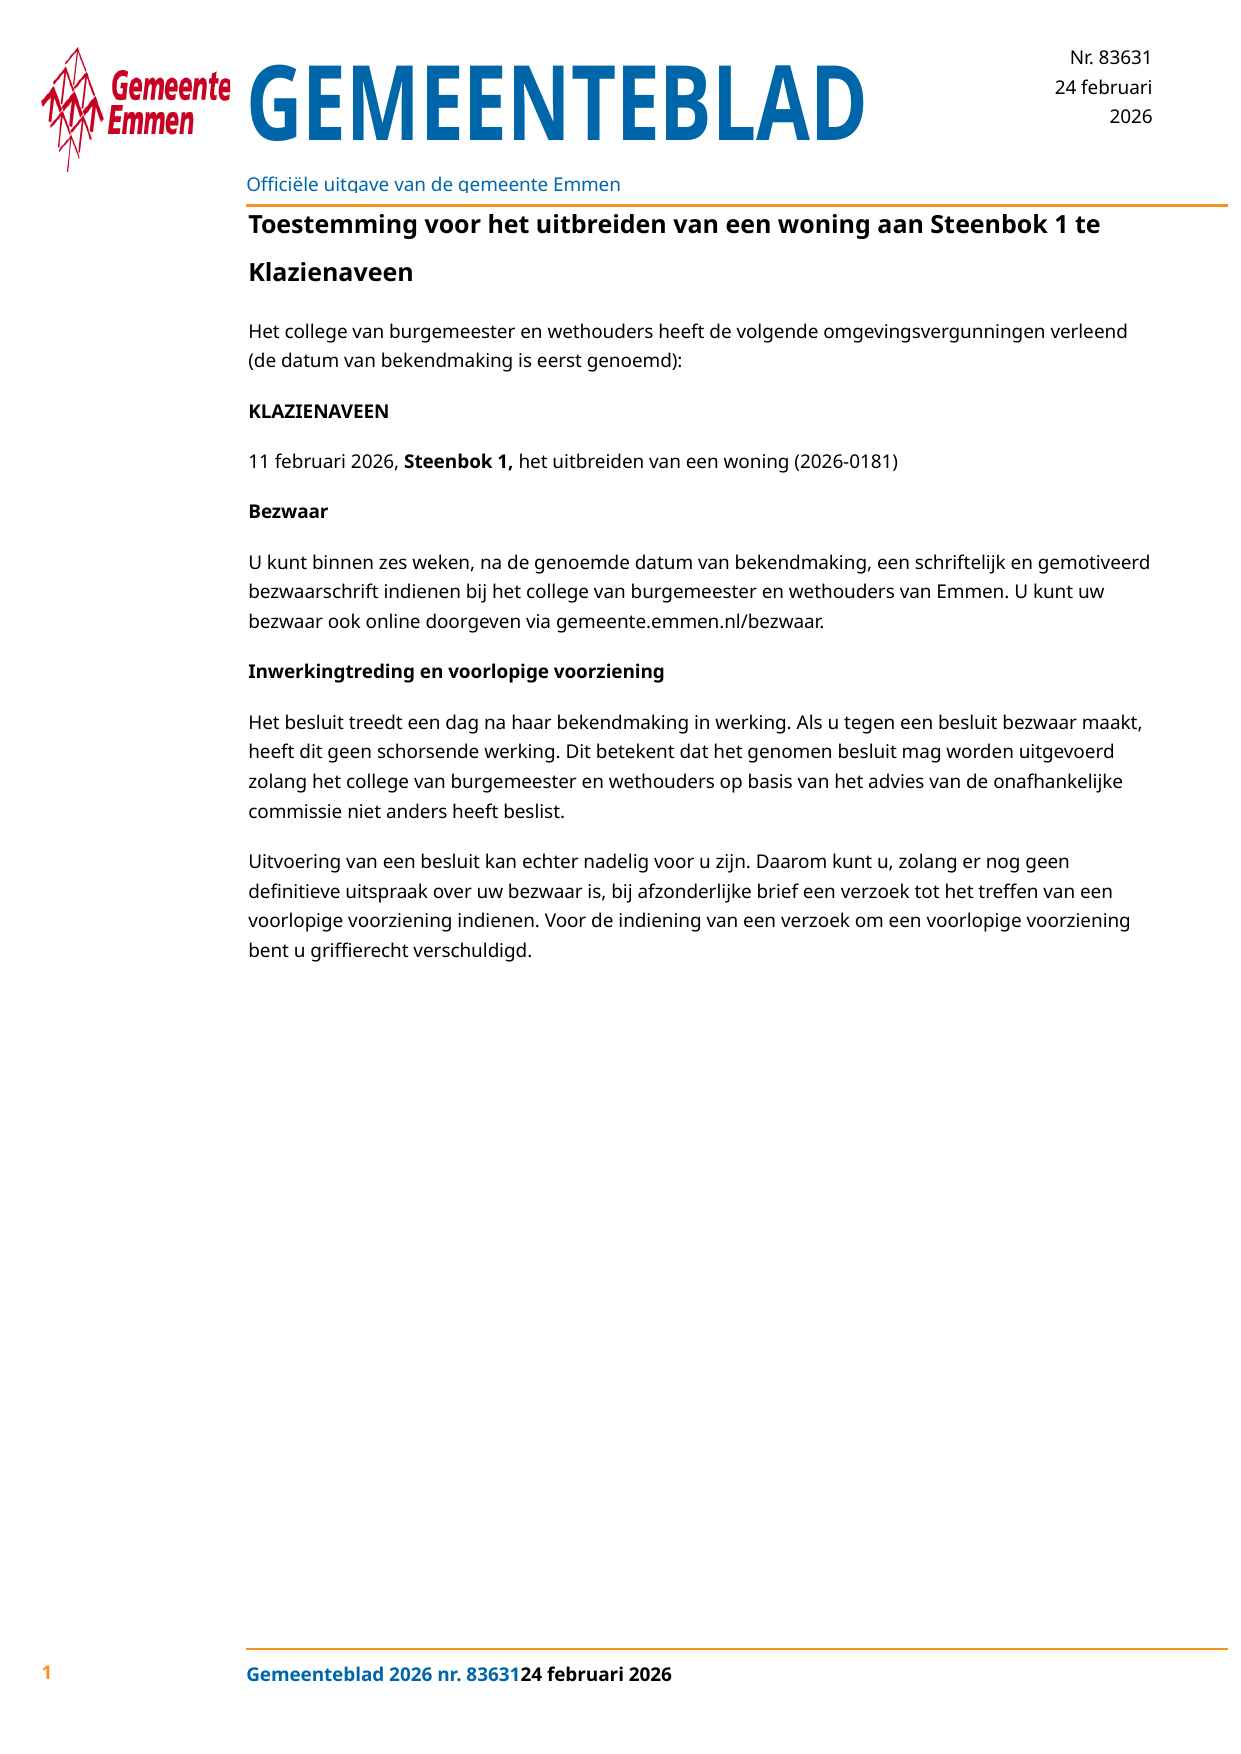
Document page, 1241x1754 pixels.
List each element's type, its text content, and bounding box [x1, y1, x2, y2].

text Inwerkingtreding en voorlopige voorziening [248, 659, 1152, 684]
picture [41, 47, 231, 172]
text Uitvoering van een besluit kan echter nadelig voor u zijn. Daarom kunt u, zolang er nog geen definitieve uitspraak over uw bezwaar is, bij afzonderlijke brief een verzoek tot het treffen van een voorlopige voorziening indienen. Voor de indiening van een verzoek om een voorlopige voorziening bent u griffierecht verschuldigd. [248, 848, 1152, 963]
text U kunt binnen zes weken, na de genoemde datum van bekendmaking, een schriftelijk en gemotiveerd bezwaarschrift indienen bij het college van burgemeester en wethouders van Emmen. U kunt uw bezwaar ook online doorgeven via gemeente.emmen.nl/bezwaar. [248, 549, 1152, 634]
text Bezwaar [248, 499, 1152, 524]
text 11 februari 2026, Steenbok 1, het uitbreiden van een woning (2026-0181) [248, 448, 1152, 474]
text KLAZIENAVEEN [248, 398, 1152, 424]
text Het college van burgemeester en wethouders heeft de volgende omgevingsvergunningen verleend (de datum van bekendmaking is eerst genoemd): [248, 318, 1152, 373]
text Het besluit treedt een dag na haar bekendmaking in werking. Als u tegen een besluit bezwaar maakt, heeft dit geen schorsende werking. Dit betekent dat het genomen besluit mag worden uitgevoerd zolang het college van burgemeester en wethouders op basis van het advies van de onafhankelijke commissie niet anders heeft beslist. [248, 709, 1152, 824]
text Toestemming voor het uitbreiden van een woning aan Steenbok 1 te Klazienaveen [248, 207, 1152, 288]
